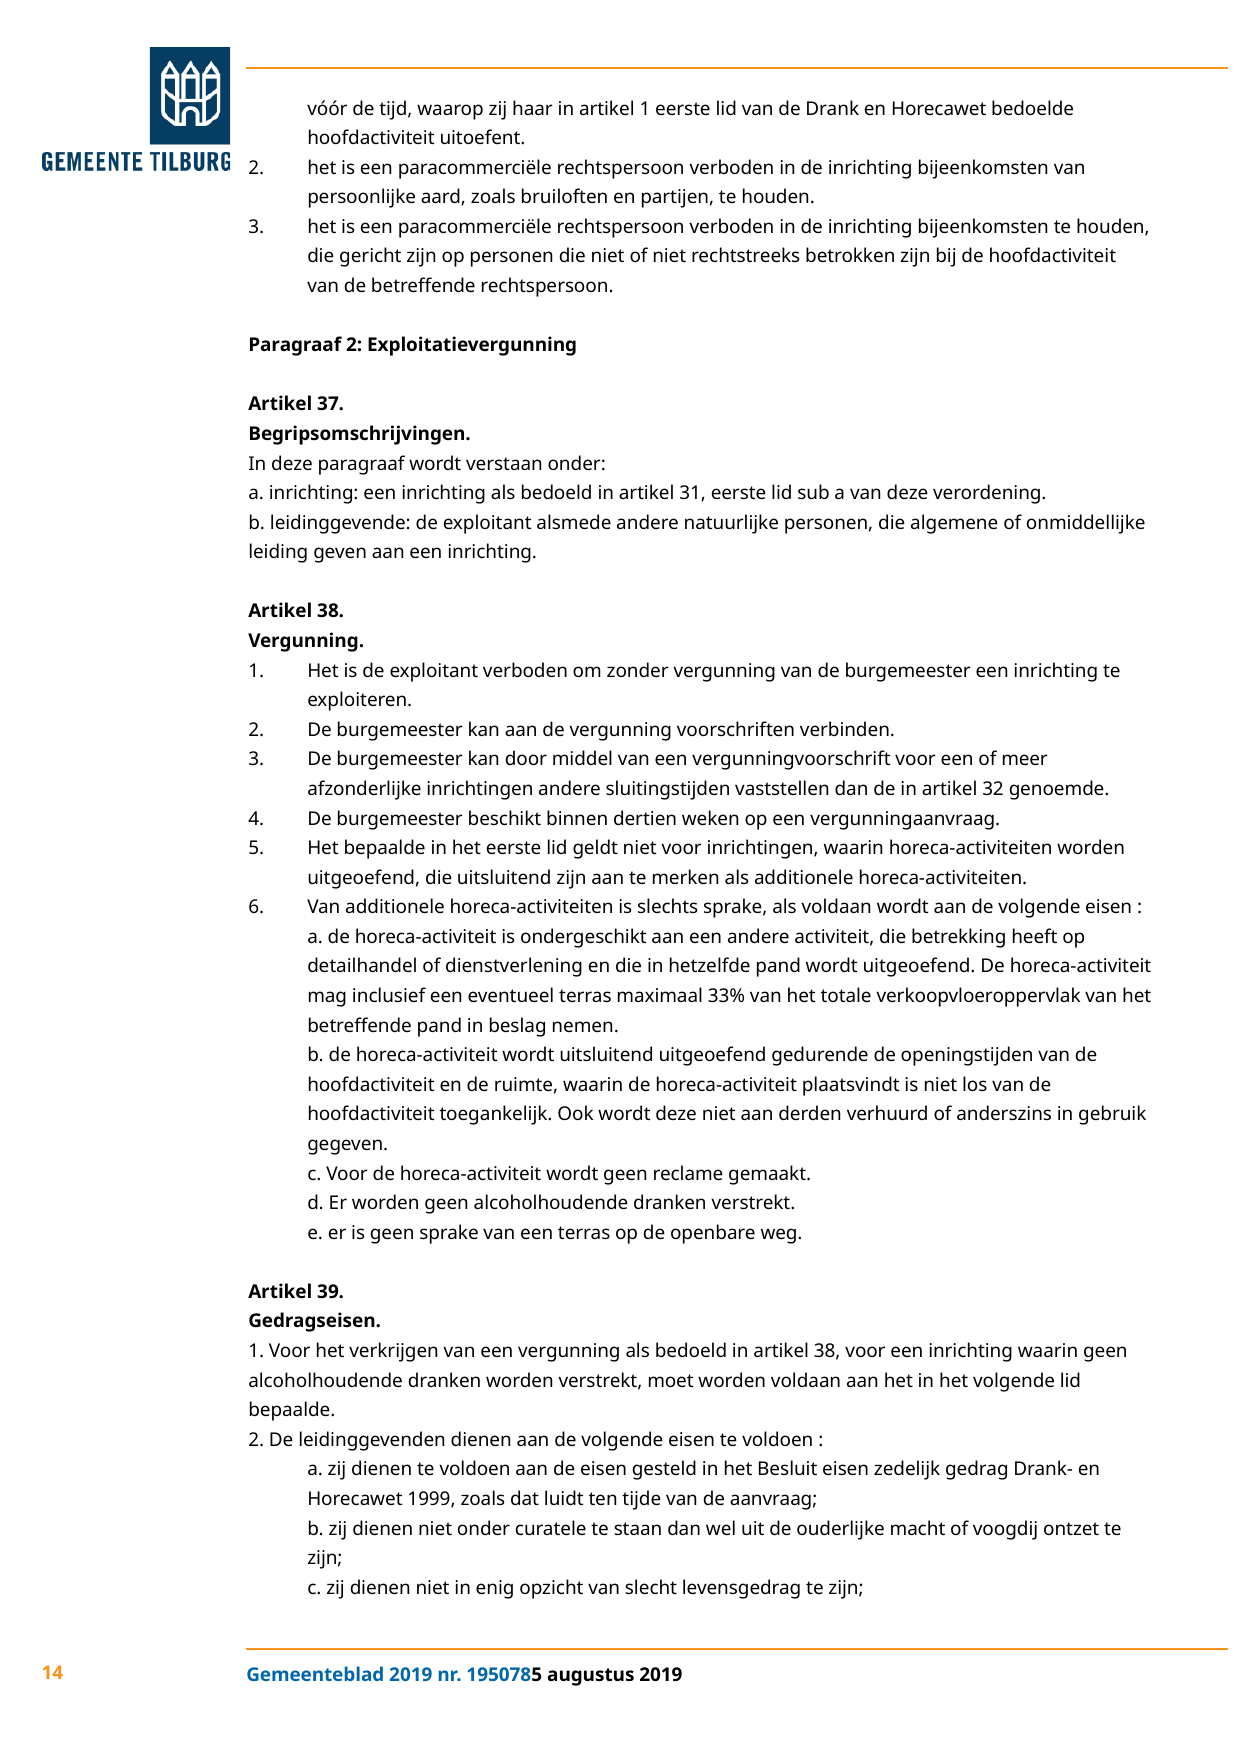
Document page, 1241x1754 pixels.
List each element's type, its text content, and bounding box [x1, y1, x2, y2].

text 1. Voor het verkrijgen van een vergunning als bedoeld in artikel 38, voor een inrichting waarin geen alcoholhoudende dranken worden verstrekt, moet worden voldaan aan het in het volgende lid bepaalde. [248, 1337, 1152, 1422]
text In deze paragraaf wordt verstaan onder: [248, 450, 1152, 476]
list Van additionele horeca-activiteiten is slechts sprake, als voldaan wordt aan de volgende eisen : [248, 893, 1152, 919]
text Artikel 38. [248, 598, 1152, 623]
list vóór de tijd, waarop zij haar in artikel 1 eerste lid van de Drank en Horecawet bedoelde hoofdactiviteit uitoefent. [248, 95, 1152, 150]
list e. er is geen sprake van een terras op de openbare weg. [248, 1219, 1152, 1245]
text Artikel 39. [248, 1278, 1152, 1304]
list a. de horeca-activiteit is ondergeschikt aan een andere activiteit, die betrekking heeft op detailhandel of dienstverlening en die in hetzelfde pand wordt uitgeoefend. De horeca-activiteit mag inclusief een eventueel terras maximaal 33% van het totale verkoopvloeroppervlak van het betreffende pand in beslag nemen. [248, 923, 1152, 1038]
text a. inrichting: een inrichting als bedoeld in artikel 31, eerste lid sub a van deze verordening. [248, 479, 1152, 505]
text Gedragseisen. [248, 1308, 1152, 1333]
list Het bepaalde in het eerste lid geldt niet voor inrichtingen, waarin horeca-activiteiten worden uitgeoefend, die uitsluitend zijn aan te merken als additionele horeca-activiteiten. [248, 834, 1152, 890]
list het is een paracommerciële rechtspersoon verboden in de inrichting bijeenkomsten te houden, die gericht zijn op personen die niet of niet rechtstreeks betrokken zijn bij de hoofdactiviteit van de betreffende rechtspersoon. [248, 213, 1152, 298]
list De burgemeester kan door middel van een vergunningvoorschrift voor een of meer afzonderlijke inrichtingen andere sluitingstijden vaststellen dan de in artikel 32 genoemde. [248, 746, 1152, 801]
list d. Er worden geen alcoholhoudende dranken verstrekt. [248, 1189, 1152, 1215]
list a. zij dienen te voldoen aan de eisen gesteld in het Besluit eisen zedelijk gedrag Drank- en Horecawet 1999, zoals dat luidt ten tijde van de aanvraag; [248, 1456, 1152, 1511]
picture [41, 47, 231, 172]
list c. Voor de horeca-activiteit wordt geen reclame gemaakt. [248, 1160, 1152, 1186]
text 2. De leidinggevenden dienen aan de volgende eisen te voldoen : [248, 1426, 1152, 1452]
list De burgemeester beschikt binnen dertien weken op een vergunningaanvraag. [248, 805, 1152, 831]
text b. leidinggevende: de exploitant alsmede andere natuurlijke personen, die algemene of onmiddellijke leiding geven aan een inrichting. [248, 509, 1152, 564]
list Het is de exploitant verboden om zonder vergunning van de burgemeester een inrichting te exploiteren. [248, 657, 1152, 712]
text Vergunning. [248, 627, 1152, 653]
text Paragraaf 2: Exploitatievergunning [248, 331, 1152, 357]
list b. de horeca-activiteit wordt uitsluitend uitgeoefend gedurende de openingstijden van de hoofdactiviteit en de ruimte, waarin de horeca-activiteit plaatsvindt is niet los van de hoofdactiviteit toegankelijk. Ook wordt deze niet aan derden verhuurd of anderszins in gebruik gegeven. [248, 1041, 1152, 1156]
text Begripsomschrijvingen. [248, 420, 1152, 446]
list het is een paracommerciële rechtspersoon verboden in de inrichting bijeenkomsten van persoonlijke aard, zoals bruiloften en partijen, te houden. [248, 154, 1152, 209]
text Artikel 37. [248, 391, 1152, 416]
list c. zij dienen niet in enig opzicht van slecht levensgedrag te zijn; [248, 1574, 1152, 1600]
list De burgemeester kan aan de vergunning voorschriften verbinden. [248, 716, 1152, 742]
list b. zij dienen niet onder curatele te staan dan wel uit de ouderlijke macht of voogdij ontzet te zijn; [248, 1515, 1152, 1570]
